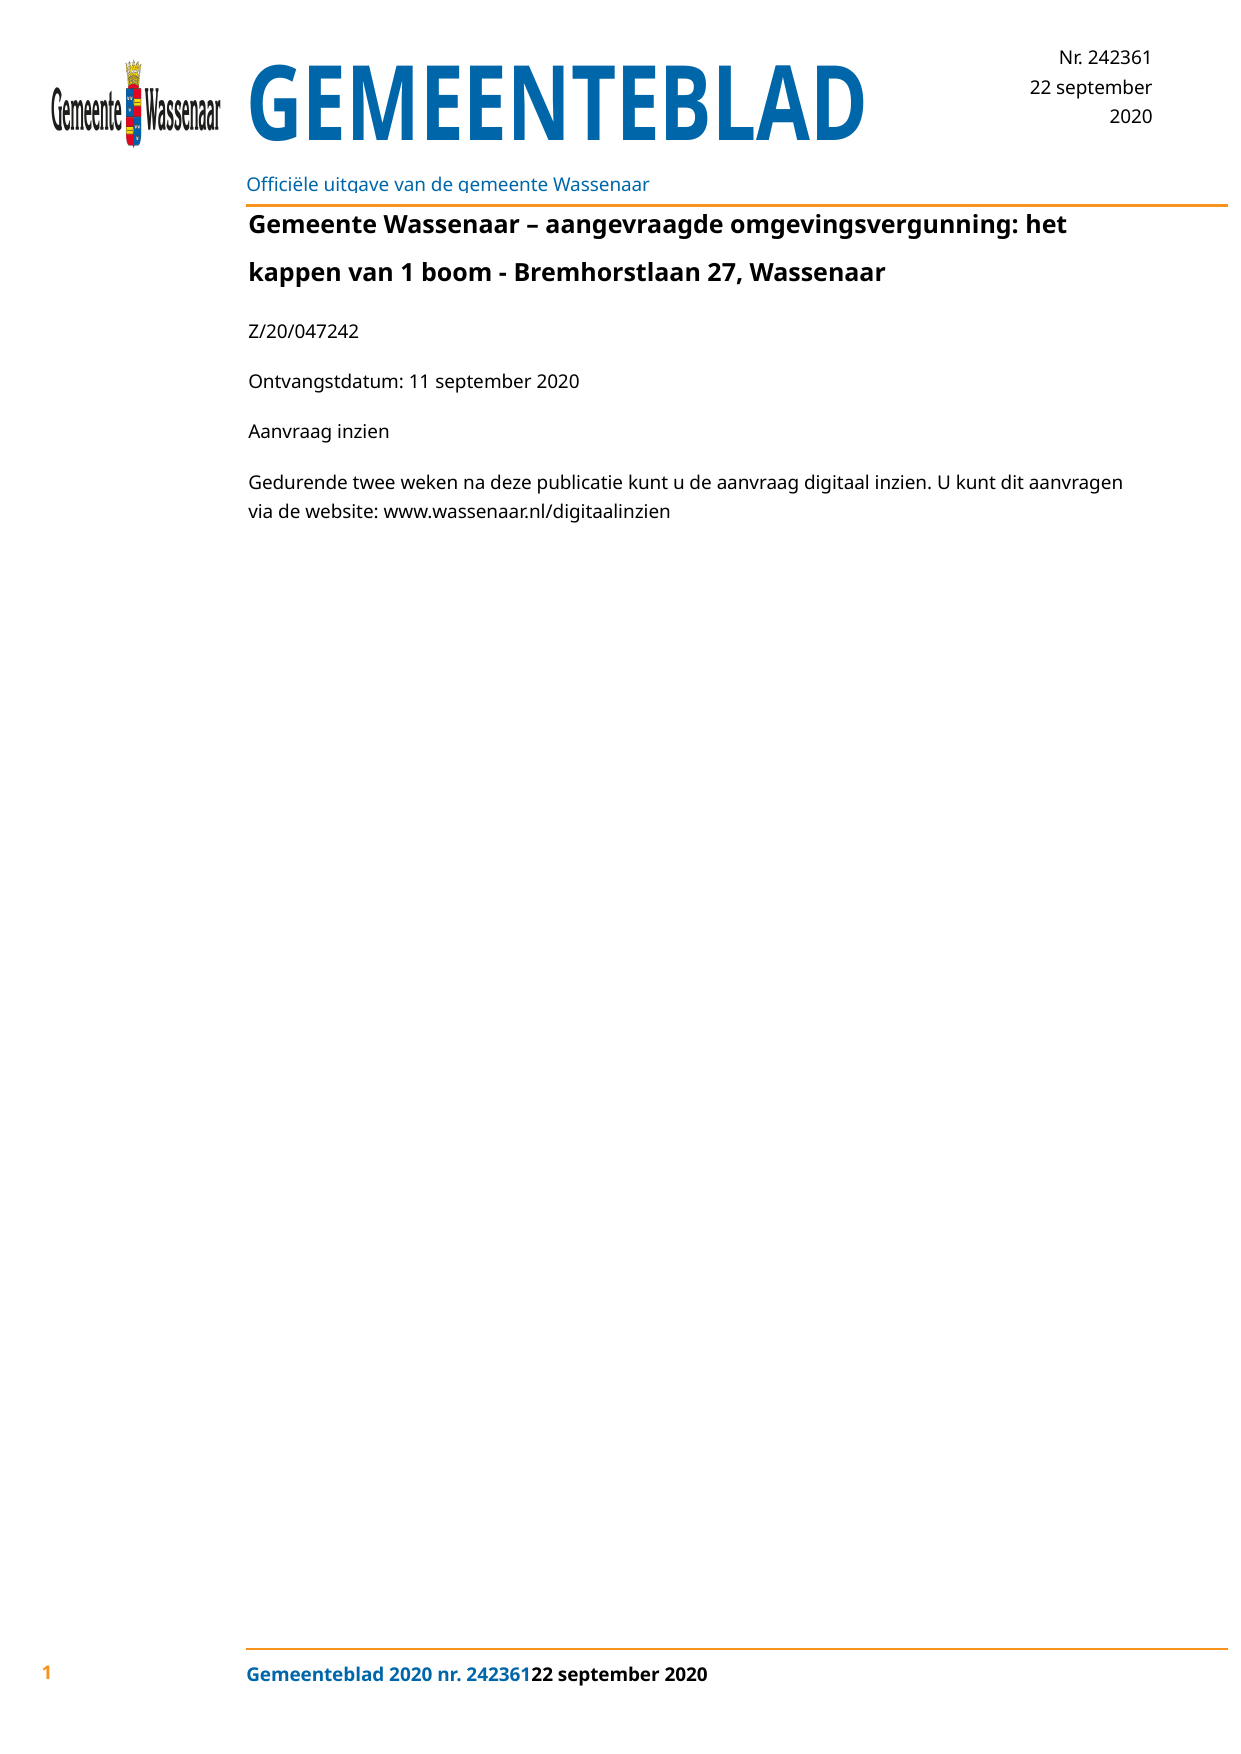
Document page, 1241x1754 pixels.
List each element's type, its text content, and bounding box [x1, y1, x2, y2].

picture [41, 47, 231, 172]
text Aanvraag inzien [248, 419, 1152, 444]
text Gemeente Wassenaar – aangevraagde omgevingsvergunning: het kappen van 1 boom - Bremhorstlaan 27, Wassenaar [248, 207, 1152, 288]
text Gedurende twee weken na deze publicatie kunt u de aanvraag digitaal inzien. U kunt dit aanvragen via de website: www.wassenaar.nl/digitaalinzien [248, 469, 1152, 524]
text Z/20/047242 [248, 318, 1152, 344]
text Ontvangstdatum: 11 september 2020 [248, 368, 1152, 394]
